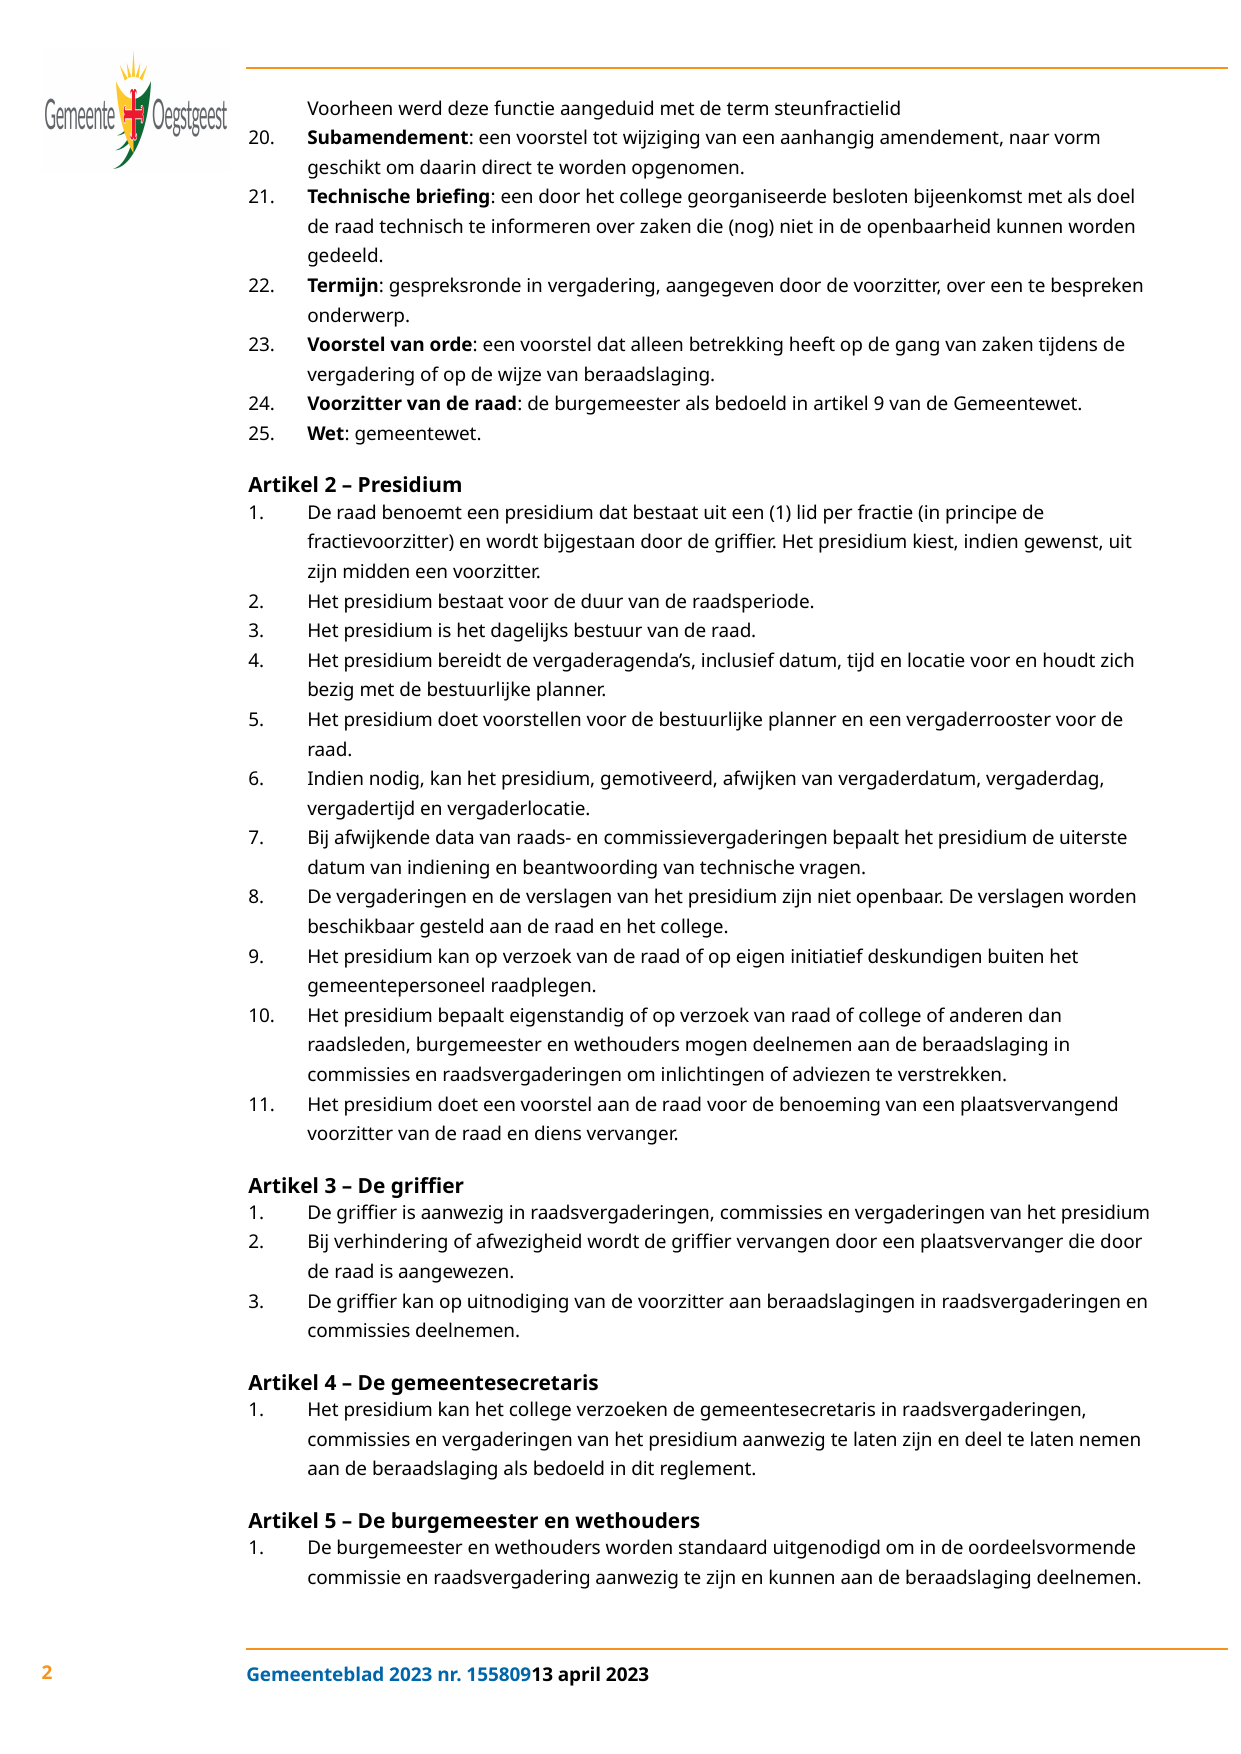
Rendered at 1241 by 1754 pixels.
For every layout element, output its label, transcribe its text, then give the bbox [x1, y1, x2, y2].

list Het presidium bereidt de vergaderagenda’s, inclusief datum, tijd en locatie voor en houdt zich bezig met de bestuurlijke planner. [248, 647, 1152, 702]
list Technische briefing: een door het college georganiseerde besloten bijeenkomst met als doel de raad technisch te informeren over zaken die (nog) niet in de openbaarheid kunnen worden gedeeld. [248, 183, 1152, 268]
list De griffier kan op uitnodiging van de voorzitter aan beraadslagingen in raadsvergaderingen en commissies deelnemen. [248, 1288, 1152, 1343]
list De raad benoemt een presidium dat bestaat uit een (1) lid per fractie (in principe de fractievoorzitter) en wordt bijgestaan door de griffier. Het presidium kiest, indien gewenst, uit zijn midden een voorzitter. [248, 499, 1152, 584]
text Artikel 4 – De gemeentesecretaris [248, 1368, 1152, 1396]
list Het presidium doet een voorstel aan de raad voor de benoeming van een plaatsvervangend voorzitter van de raad en diens vervanger. [248, 1091, 1152, 1146]
text Artikel 2 – Presidium [248, 471, 1152, 499]
text Artikel 5 – De burgemeester en wethouders [248, 1506, 1152, 1534]
list Het presidium bestaat voor de duur van de raadsperiode. [248, 588, 1152, 613]
text Artikel 3 – De griffier [248, 1171, 1152, 1199]
list De vergaderingen en de verslagen van het presidium zijn niet openbaar. De verslagen worden beschikbaar gesteld aan de raad en het college. [248, 884, 1152, 939]
list Wet: gemeentewet. [248, 420, 1152, 446]
list Bij afwijkende data van raads- en commissievergaderingen bepaalt het presidium de uiterste datum van indiening en beantwoording van technische vragen. [248, 824, 1152, 880]
list Indien nodig, kan het presidium, gemotiveerd, afwijken van vergaderdatum, vergaderdag, vergadertijd en vergaderlocatie. [248, 765, 1152, 821]
list De griffier is aanwezig in raadsvergaderingen, commissies en vergaderingen van het presidium [248, 1199, 1152, 1225]
list Het presidium kan het college verzoeken de gemeentesecretaris in raadsvergaderingen, commissies en vergaderingen van het presidium aanwezig te laten zijn en deel te laten nemen aan de beraadslaging als bedoeld in dit reglement. [248, 1396, 1152, 1481]
list Termijn: gespreksronde in vergadering, aangegeven door de voorzitter, over een te bespreken onderwerp. [248, 272, 1152, 328]
list Het presidium bepaalt eigenstandig of op verzoek van raad of college of anderen dan raadsleden, burgemeester en wethouders mogen deelnemen aan de beraadslaging in commissies en raadsvergaderingen om inlichtingen of adviezen te verstrekken. [248, 1002, 1152, 1087]
list De burgemeester en wethouders worden standaard uitgenodigd om in de oordeelsvormende commissie en raadsvergadering aanwezig te zijn en kunnen aan de beraadslaging deelnemen. [248, 1534, 1152, 1590]
list Bij verhindering of afwezigheid wordt de griffier vervangen door een plaatsvervanger die door de raad is aangewezen. [248, 1229, 1152, 1284]
picture [41, 47, 231, 172]
list Het presidium is het dagelijks bestuur van de raad. [248, 617, 1152, 643]
list Het presidium kan op verzoek van de raad of op eigen initiatief deskundigen buiten het gemeentepersoneel raadplegen. [248, 943, 1152, 998]
list Voorstel van orde: een voorstel dat alleen betrekking heeft op de gang van zaken tijdens de vergadering of op de wijze van beraadslaging. [248, 331, 1152, 387]
list Voorzitter van de raad: de burgemeester als bedoeld in artikel 9 van de Gemeentewet. [248, 391, 1152, 416]
list Subamendement: een voorstel tot wijziging van een aanhangig amendement, naar vorm geschikt om daarin direct te worden opgenomen. [248, 124, 1152, 180]
list Voorheen werd deze functie aangeduid met de term steunfractielid [248, 95, 1152, 121]
list Het presidium doet voorstellen voor de bestuurlijke planner en een vergaderrooster voor de raad. [248, 706, 1152, 761]
